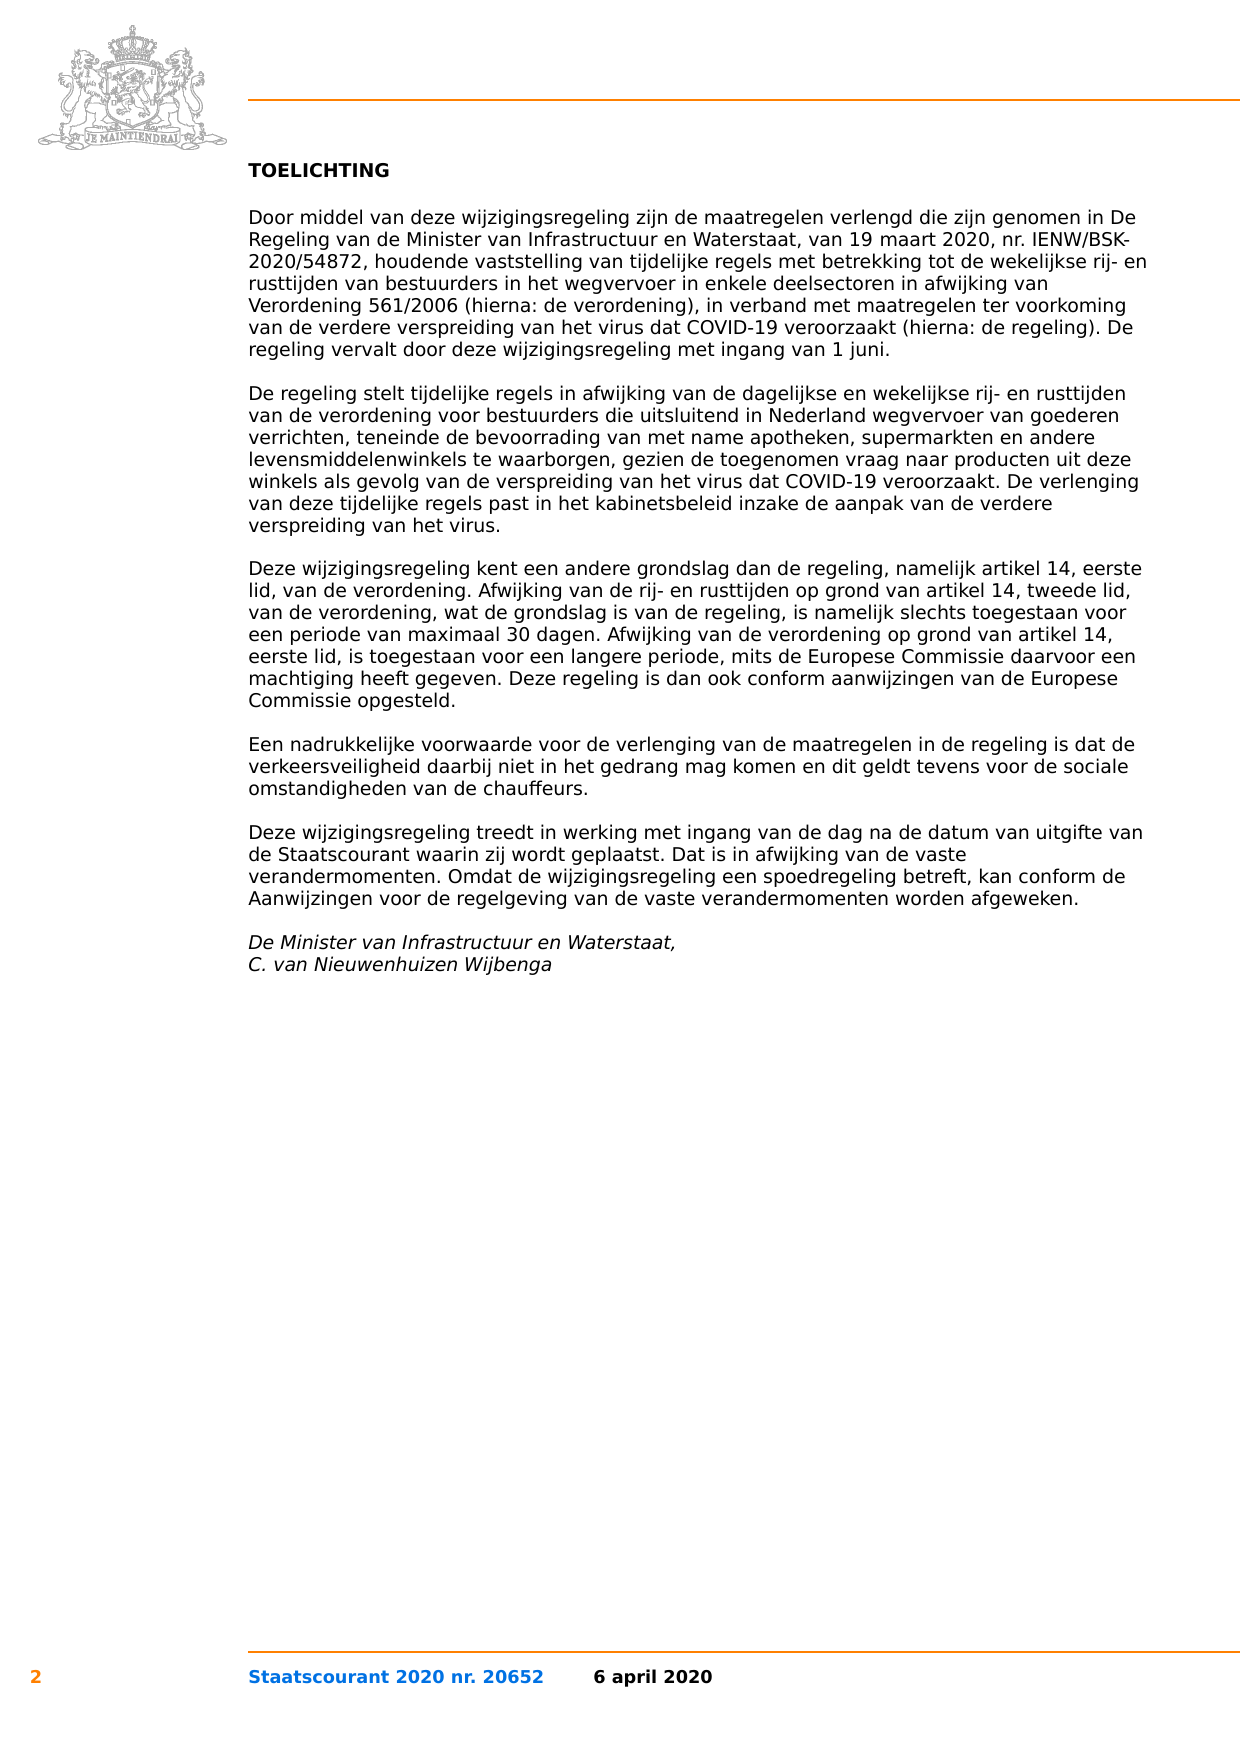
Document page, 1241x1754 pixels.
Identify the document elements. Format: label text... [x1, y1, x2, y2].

subtitle TOELICHTING [248, 160, 1163, 182]
text Deze wijzigingsregeling kent een andere grondslag dan de regeling, namelijk artikel 14, eerste lid, van de verordening. Afwijking van de rij- en rusttijden op grond van artikel 14, tweede lid, van de verordening, wat de grondslag is van de regeling, is namelijk slechts toegestaan voor een periode van maximaal 30 dagen. Afwijking van de verordening op grond van artikel 14, eerste lid, is toegestaan voor een langere periode, mits de Europese Commissie daarvoor een machtiging heeft gegeven. Deze regeling is dan ook conform aanwijzingen van de Europese Commissie opgesteld. [248, 558, 1163, 712]
text De Minister van Infrastructuur en Waterstaat, C. van Nieuwenhuizen Wijbenga [248, 932, 1163, 976]
text Deze wijzigingsregeling treedt in werking met ingang van de dag na de datum van uitgifte van de Staatscourant waarin zij wordt geplaatst. Dat is in afwijking van de vaste verandermomenten. Omdat de wijzigingsregeling een spoedregeling betreft, kan conform de Aanwijzingen voor de regelgeving van de vaste verandermomenten worden afgeweken. [248, 822, 1163, 910]
text De regeling stelt tijdelijke regels in afwijking van de dagelijkse en wekelijkse rij- en rusttijden van de verordening voor bestuurders die uitsluitend in Nederland wegvervoer van goederen verrichten, teneinde de bevoorrading van met name apotheken, supermarkten en andere levensmiddelenwinkels te waarborgen, gezien de toegenomen vraag naar producten uit deze winkels als gevolg van de verspreiding van het virus dat COVID-19 veroorzaakt. De verlenging van deze tijdelijke regels past in het kabinetsbeleid inzake de aanpak van de verdere verspreiding van het virus. [248, 383, 1163, 536]
text Door middel van deze wijzigingsregeling zijn de maatregelen verlengd die zijn genomen in De Regeling van de Minister van Infrastructuur en Waterstaat, van 19 maart 2020, nr. IENW/BSK-2020/54872, houdende vaststelling van tijdelijke regels met betrekking tot de wekelijkse rij- en rusttijden van bestuurders in het wegvervoer in enkele deelsectoren in afwijking van Verordening 561/2006 (hierna: de verordening), in verband met maatregelen ter voorkoming van de verdere verspreiding van het virus dat COVID-19 veroorzaakt (hierna: de regeling). De regeling vervalt door deze wijzigingsregeling met ingang van 1 juni. [248, 207, 1163, 361]
picture [38, 25, 227, 150]
text Een nadrukkelijke voorwaarde voor de verlenging van de maatregelen in de regeling is dat de verkeersveiligheid daarbij niet in het gedrang mag komen en dit geldt tevens voor de sociale omstandigheden van de chauffeurs. [248, 734, 1163, 800]
